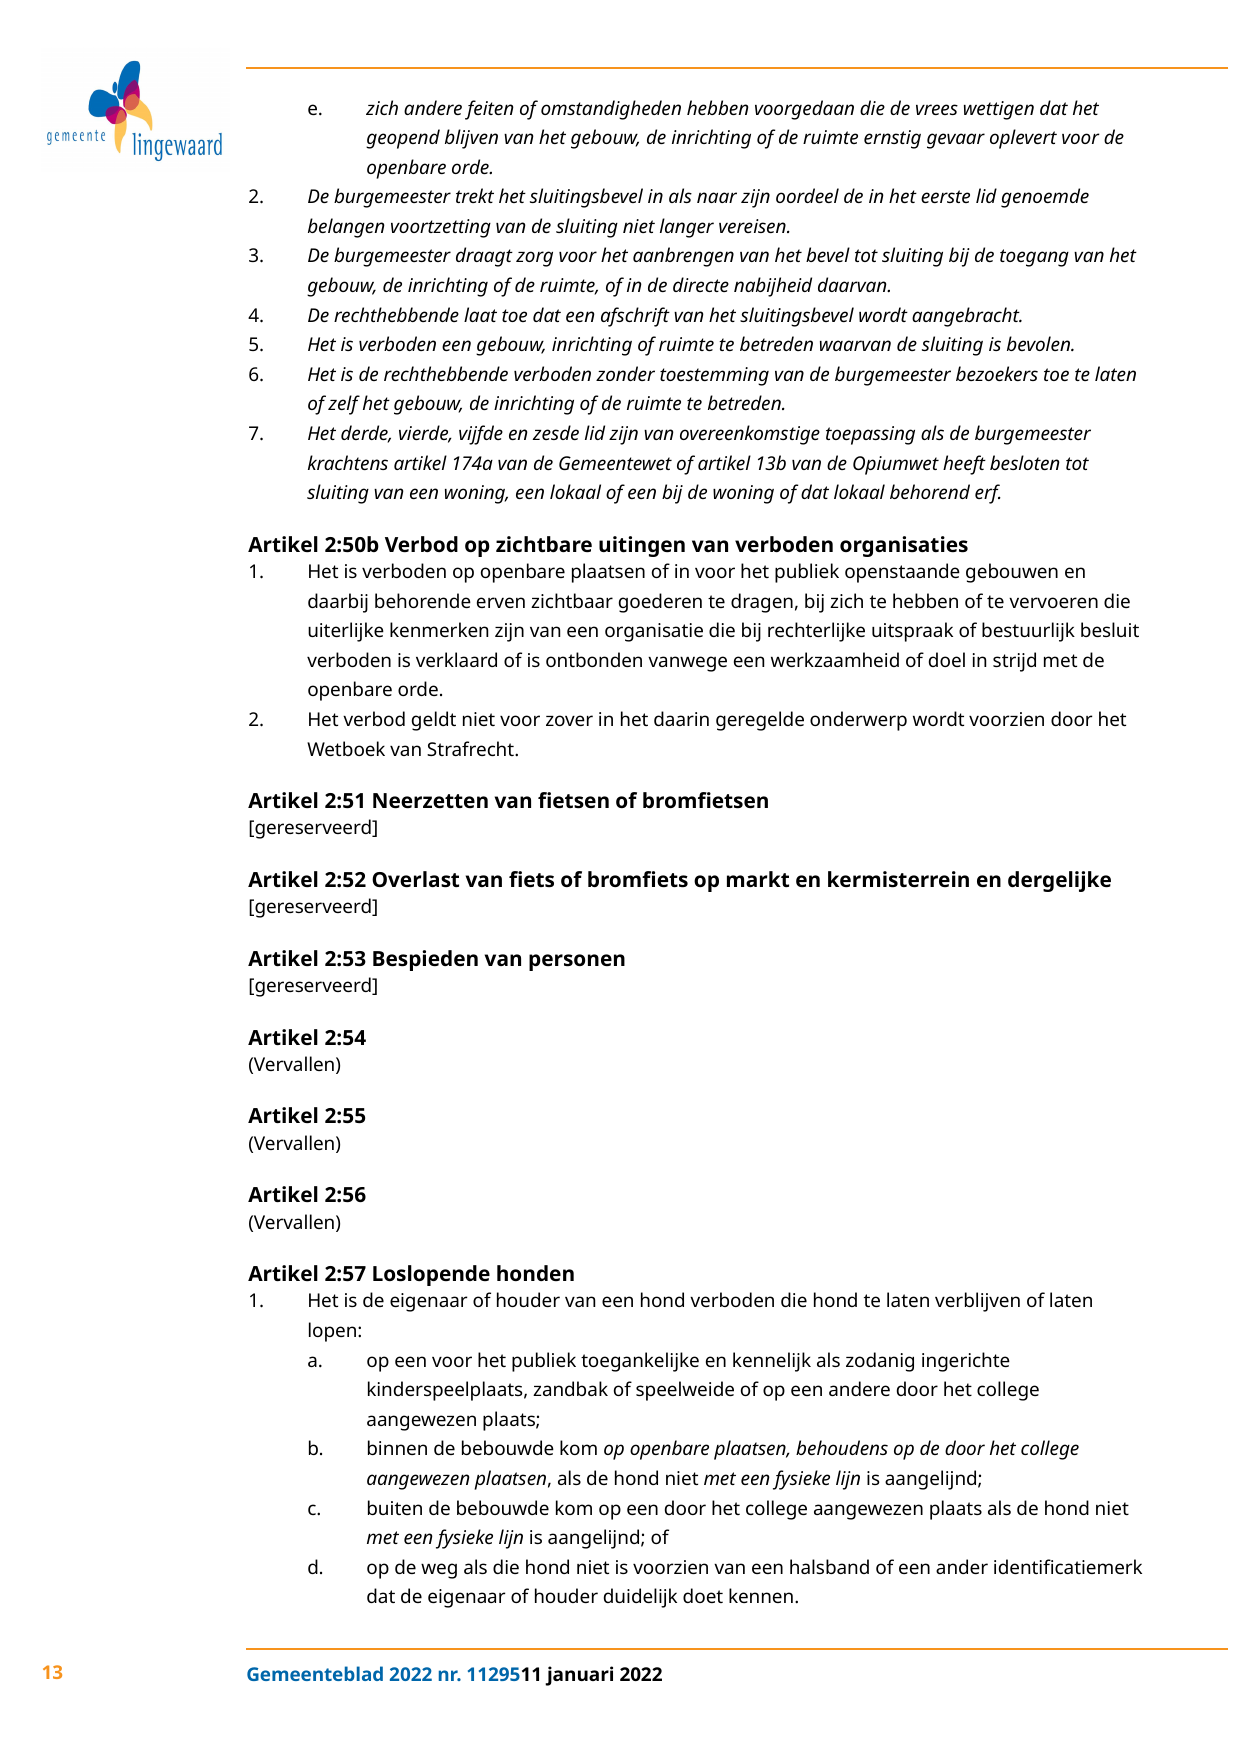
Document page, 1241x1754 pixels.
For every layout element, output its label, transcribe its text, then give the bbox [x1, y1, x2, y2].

list De burgemeester draagt zorg voor het aanbrengen van het bevel tot sluiting bij de toegang van het gebouw, de inrichting of de ruimte, of in de directe nabijheid daarvan. [248, 243, 1152, 298]
text Artikel 2:54 [248, 1023, 1152, 1051]
text Artikel 2:56 [248, 1180, 1152, 1209]
list De rechthebbende laat toe dat een afschrift van het sluitingsbevel wordt aangebracht. [248, 302, 1152, 328]
list op de weg als die hond niet is voorzien van een halsband of een ander identificatiemerk dat de eigenaar of houder duidelijk doet kennen. [307, 1554, 1152, 1609]
text [gereserveerd] [248, 893, 1152, 919]
list Het verbod geldt niet voor zover in het daarin geregelde onderwerp wordt voorzien door het Wetboek van Strafrecht. [248, 706, 1152, 761]
list Het derde, vierde, vijfde en zesde lid zijn van overeenkomstige toepassing als de burgemeester krachtens artikel 174a van de Gemeentewet of artikel 13b van de Opiumwet heeft besloten tot sluiting van een woning, een lokaal of een bij de woning of dat lokaal behorend erf. [248, 420, 1152, 505]
list binnen de bebouwde kom op openbare plaatsen, behoudens op de door het college aangewezen plaatsen, als de hond niet met een fysieke lijn is aangelijnd; [307, 1436, 1152, 1491]
text Artikel 2:52 Overlast van fiets of bromfiets op markt en kermisterrein en dergelijke [248, 865, 1152, 893]
text [gereserveerd] [248, 814, 1152, 840]
text [gereserveerd] [248, 972, 1152, 998]
picture [41, 47, 231, 172]
list Het is de rechthebbende verboden zonder toestemming van de burgemeester bezoekers toe te laten of zelf het gebouw, de inrichting of de ruimte te betreden. [248, 361, 1152, 416]
list buiten de bebouwde kom op een door het college aangewezen plaats als de hond niet met een fysieke lijn is aangelijnd; of [307, 1495, 1152, 1550]
text Artikel 2:57 Loslopende honden [248, 1259, 1152, 1288]
text Artikel 2:53 Bespieden van personen [248, 944, 1152, 972]
list Het is verboden op openbare plaatsen of in voor het publiek openstaande gebouwen en daarbij behorende erven zichtbaar goederen te dragen, bij zich te hebben of te vervoeren die uiterlijke kenmerken zijn van een organisatie die bij rechterlijke uitspraak of bestuurlijk besluit verboden is verklaard of is ontbonden vanwege een werkzaamheid of doel in strijd met de openbare orde. [248, 558, 1152, 702]
text (Vervallen) [248, 1209, 1152, 1234]
text Artikel 2:50b Verbod op zichtbare uitingen van verboden organisaties [248, 530, 1152, 558]
text (Vervallen) [248, 1130, 1152, 1156]
list De burgemeester trekt het sluitingsbevel in als naar zijn oordeel de in het eerste lid genoemde belangen voortzetting van de sluiting niet langer vereisen. [248, 183, 1152, 239]
list op een voor het publiek toegankelijke en kennelijk als zodanig ingerichte kinderspeelplaats, zandbak of speelweide of op een andere door het college aangewezen plaats; [307, 1347, 1152, 1432]
text (Vervallen) [248, 1051, 1152, 1077]
list Het is verboden een gebouw, inrichting of ruimte te betreden waarvan de sluiting is bevolen. [248, 331, 1152, 357]
text Artikel 2:51 Neerzetten van fietsen of bromfietsen [248, 786, 1152, 814]
text Artikel 2:55 [248, 1102, 1152, 1130]
list Het is de eigenaar of houder van een hond verboden die hond te laten verblijven of laten lopen: [248, 1288, 1152, 1343]
list zich andere feiten of omstandigheden hebben voorgedaan die de vrees wettigen dat het geopend blijven van het gebouw, de inrichting of de ruimte ernstig gevaar oplevert voor de openbare orde. [307, 95, 1152, 180]
